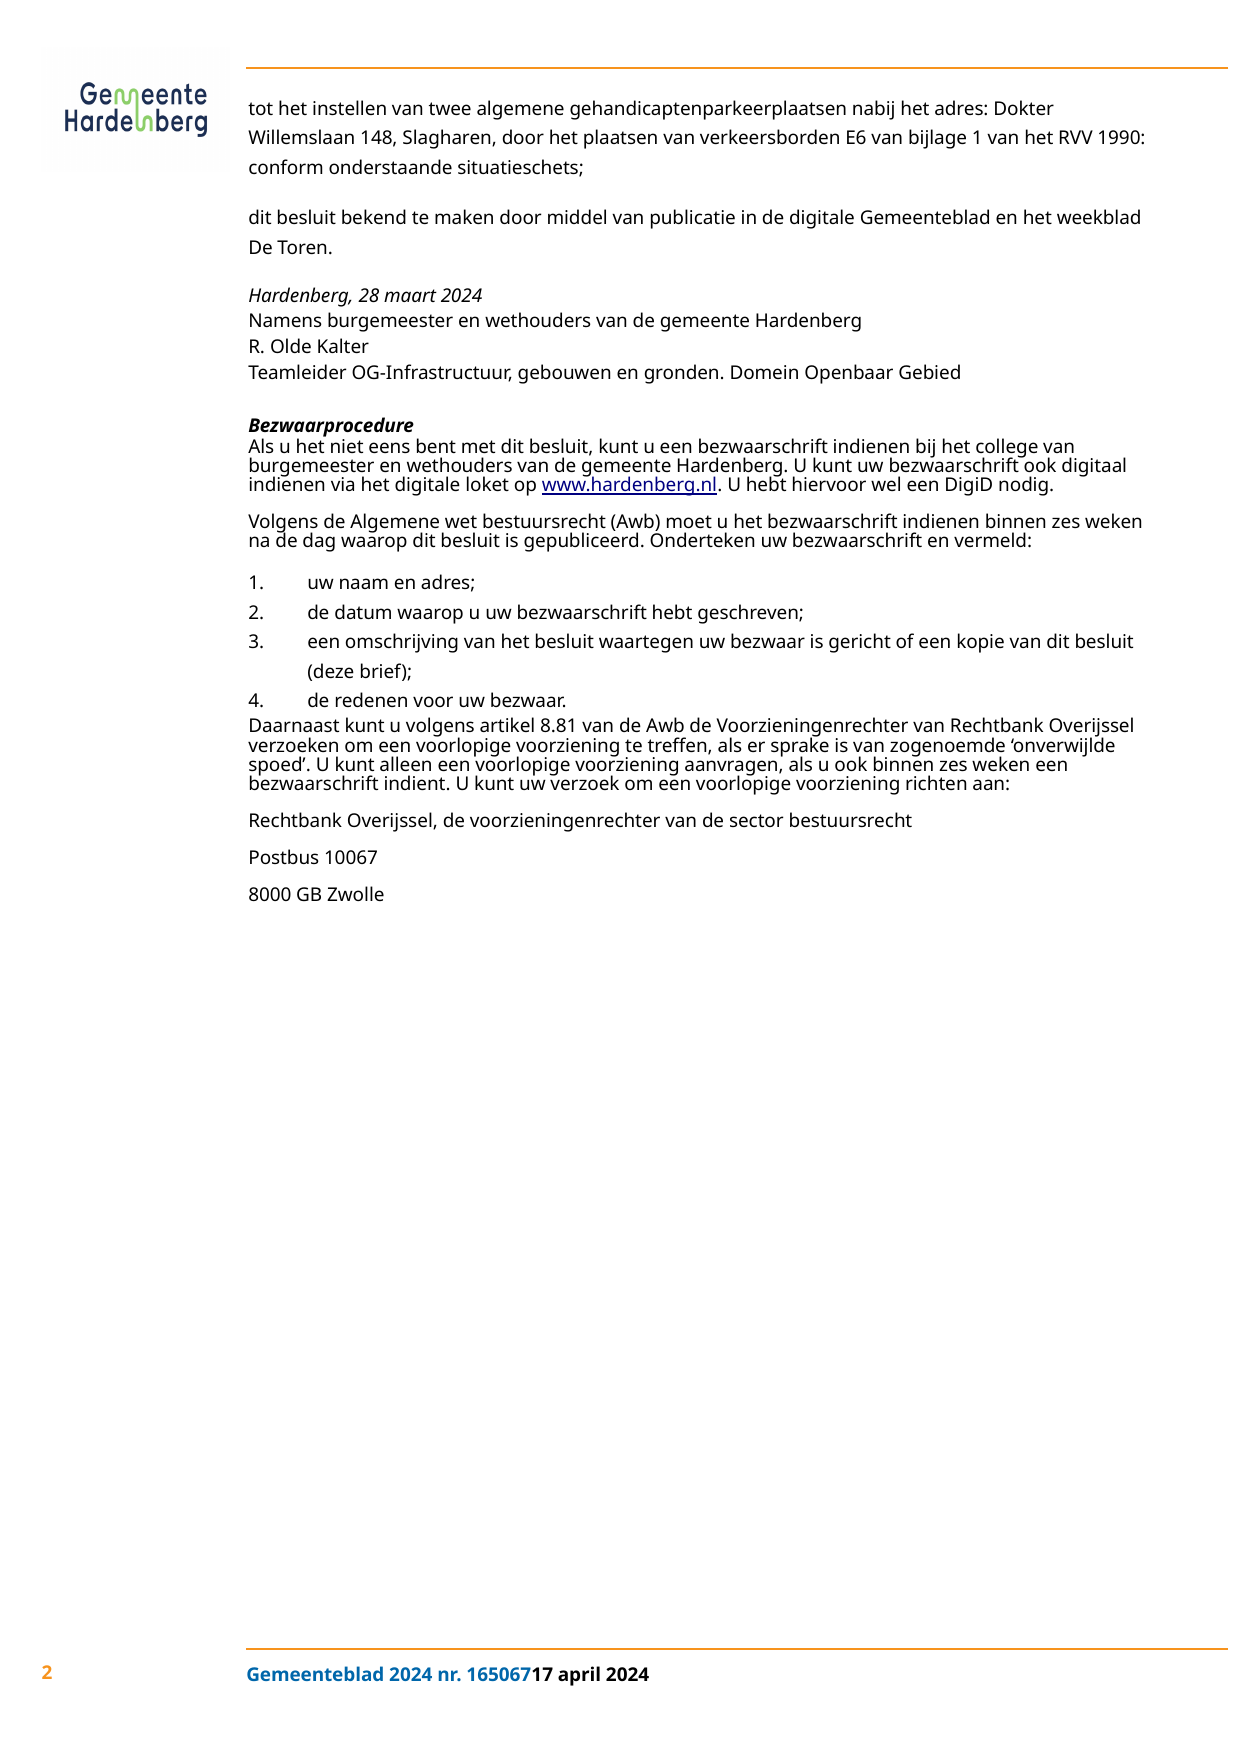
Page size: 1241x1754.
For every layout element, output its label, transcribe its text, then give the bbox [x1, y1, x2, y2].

text Daarnaast kunt u volgens artikel 8.81 van de Awb de Voorzieningenrechter van Rechtbank Overijssel verzoeken om een voorlopige voorziening te treffen, als er sprake is van zogenoemde ‘onverwijlde spoed’. U kunt alleen een voorlopige voorziening aanvragen, als u ook binnen zes weken een bezwaarschrift indient. U kunt uw verzoek om een voorlopige voorziening richten aan: [248, 717, 1152, 794]
text Teamleider OG-Infrastructuur, gebouwen en gronden. Domein Openbaar Gebied [248, 359, 1152, 385]
text Namens burgemeester en wethouders van de gemeente Hardenberg [248, 307, 1152, 333]
list de redenen voor uw bezwaar. [248, 688, 1152, 713]
text Bezwaarprocedure [248, 412, 1152, 438]
text Hardenberg, 28 maart 2024 [248, 282, 1152, 307]
picture [41, 47, 231, 172]
text Volgens de Algemene wet bestuursrecht (Awb) moet u het bezwaarschrift indienen binnen zes weken na de dag waarop dit besluit is gepubliceerd. Onderteken uw bezwaarschrift en vermeld: [248, 513, 1152, 552]
list uw naam en adres; [248, 569, 1152, 595]
list een omschrijving van het besluit waartegen uw bezwaar is gericht of een kopie van dit besluit (deze brief); [248, 628, 1152, 684]
text Postbus 10067 [248, 849, 1152, 868]
text 8000 GB Zwolle [248, 886, 1152, 905]
list de datum waarop u uw bezwaarschrift hebt geschreven; [248, 599, 1152, 625]
text R. Olde Kalter [248, 333, 1152, 359]
text dit besluit bekend te maken door middel van publicatie in de digitale Gemeenteblad en het weekblad De Toren. [248, 204, 1152, 260]
text Rechtbank Overijssel, de voorzieningenrechter van de sector bestuursrecht [248, 812, 1152, 831]
text tot het instellen van twee algemene gehandicaptenparkeerplaatsen nabij het adres: Dokter Willemslaan 148, Slagharen, door het plaatsen van verkeersborden E6 van bijlage 1 van het RVV 1990: conform onderstaande situatieschets; [248, 95, 1152, 180]
text Als u het niet eens bent met dit besluit, kunt u een bezwaarschrift indienen bij het college van burgemeester en wethouders van de gemeente Hardenberg. U kunt uw bezwaarschrift ook digitaal indienen via het digitale loket op www.hardenberg.nl. U hebt hiervoor wel een DigiD nodig. [248, 438, 1152, 495]
